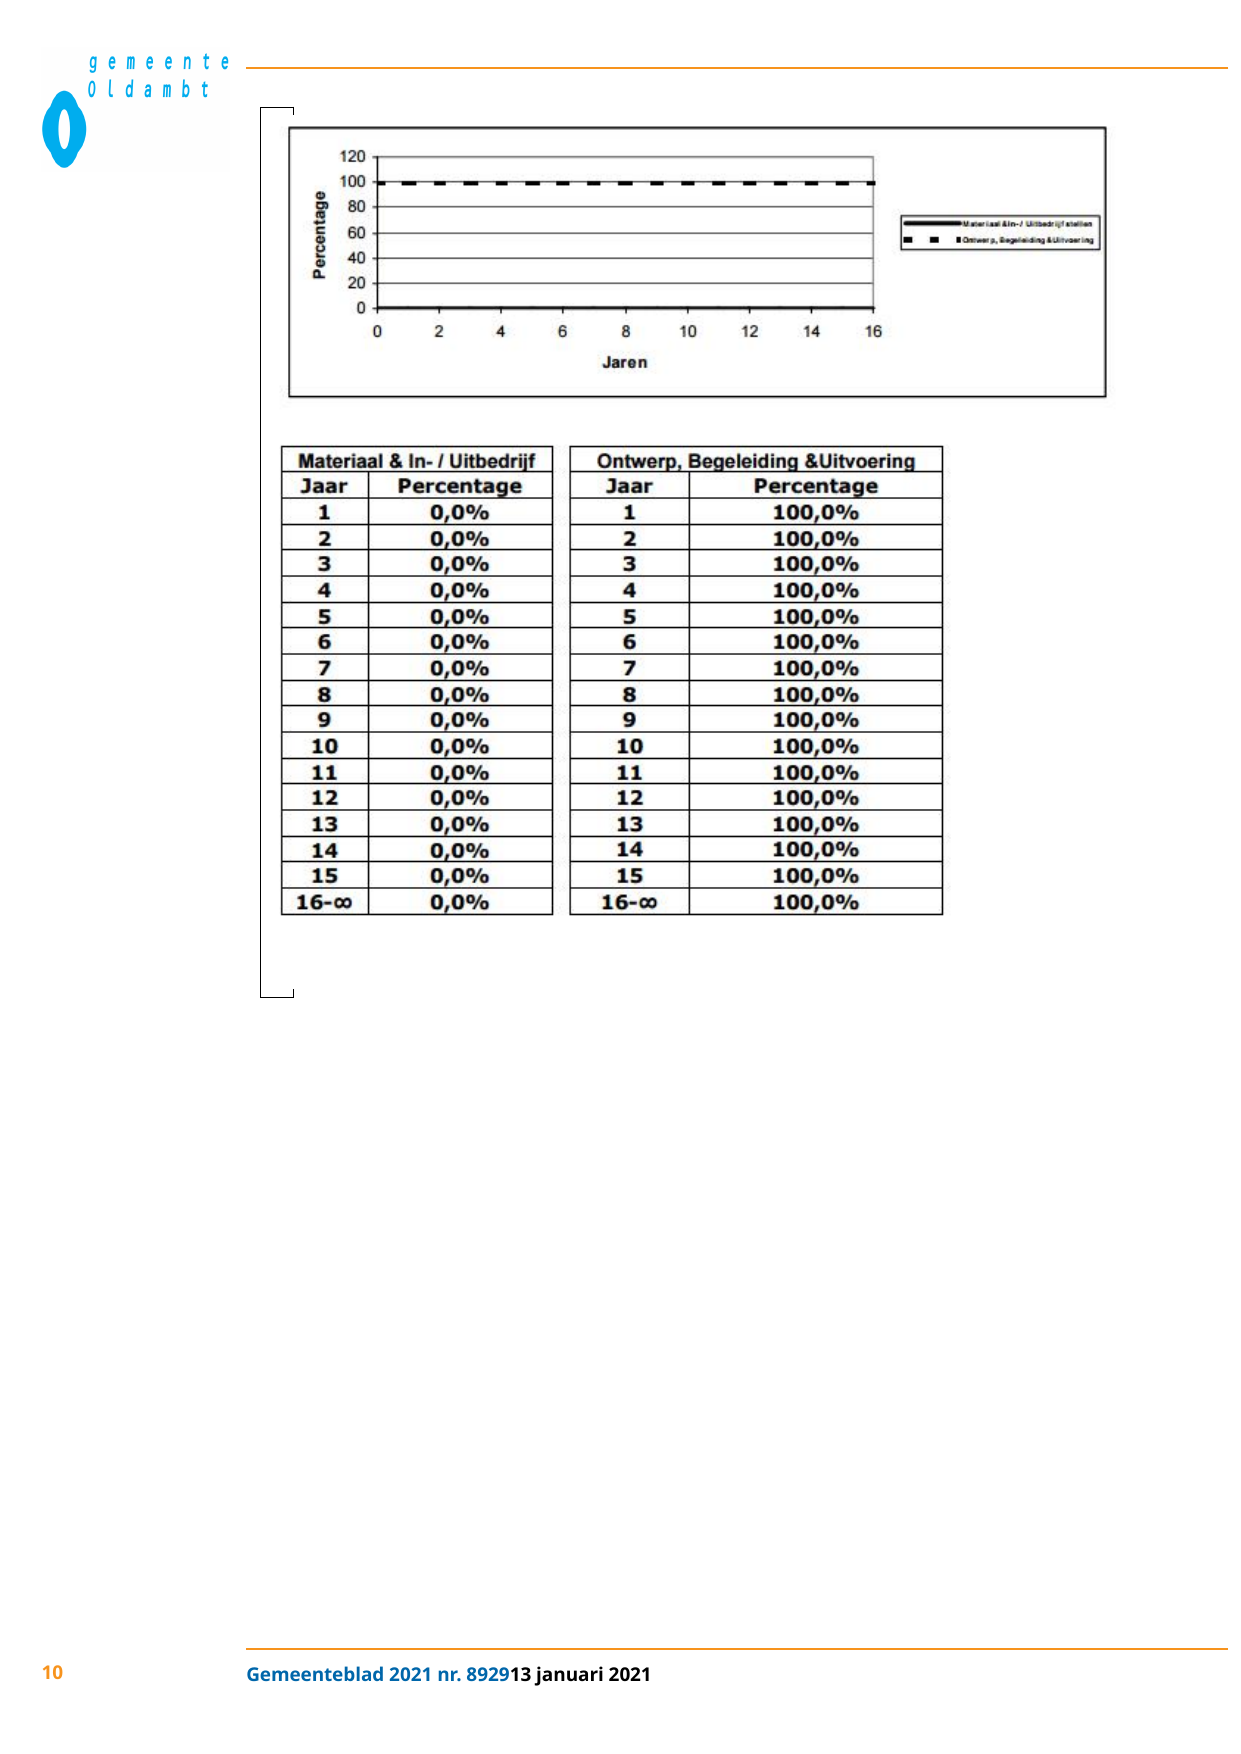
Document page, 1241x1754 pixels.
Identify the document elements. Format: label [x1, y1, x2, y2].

picture [268, 115, 1173, 989]
picture [41, 47, 231, 172]
